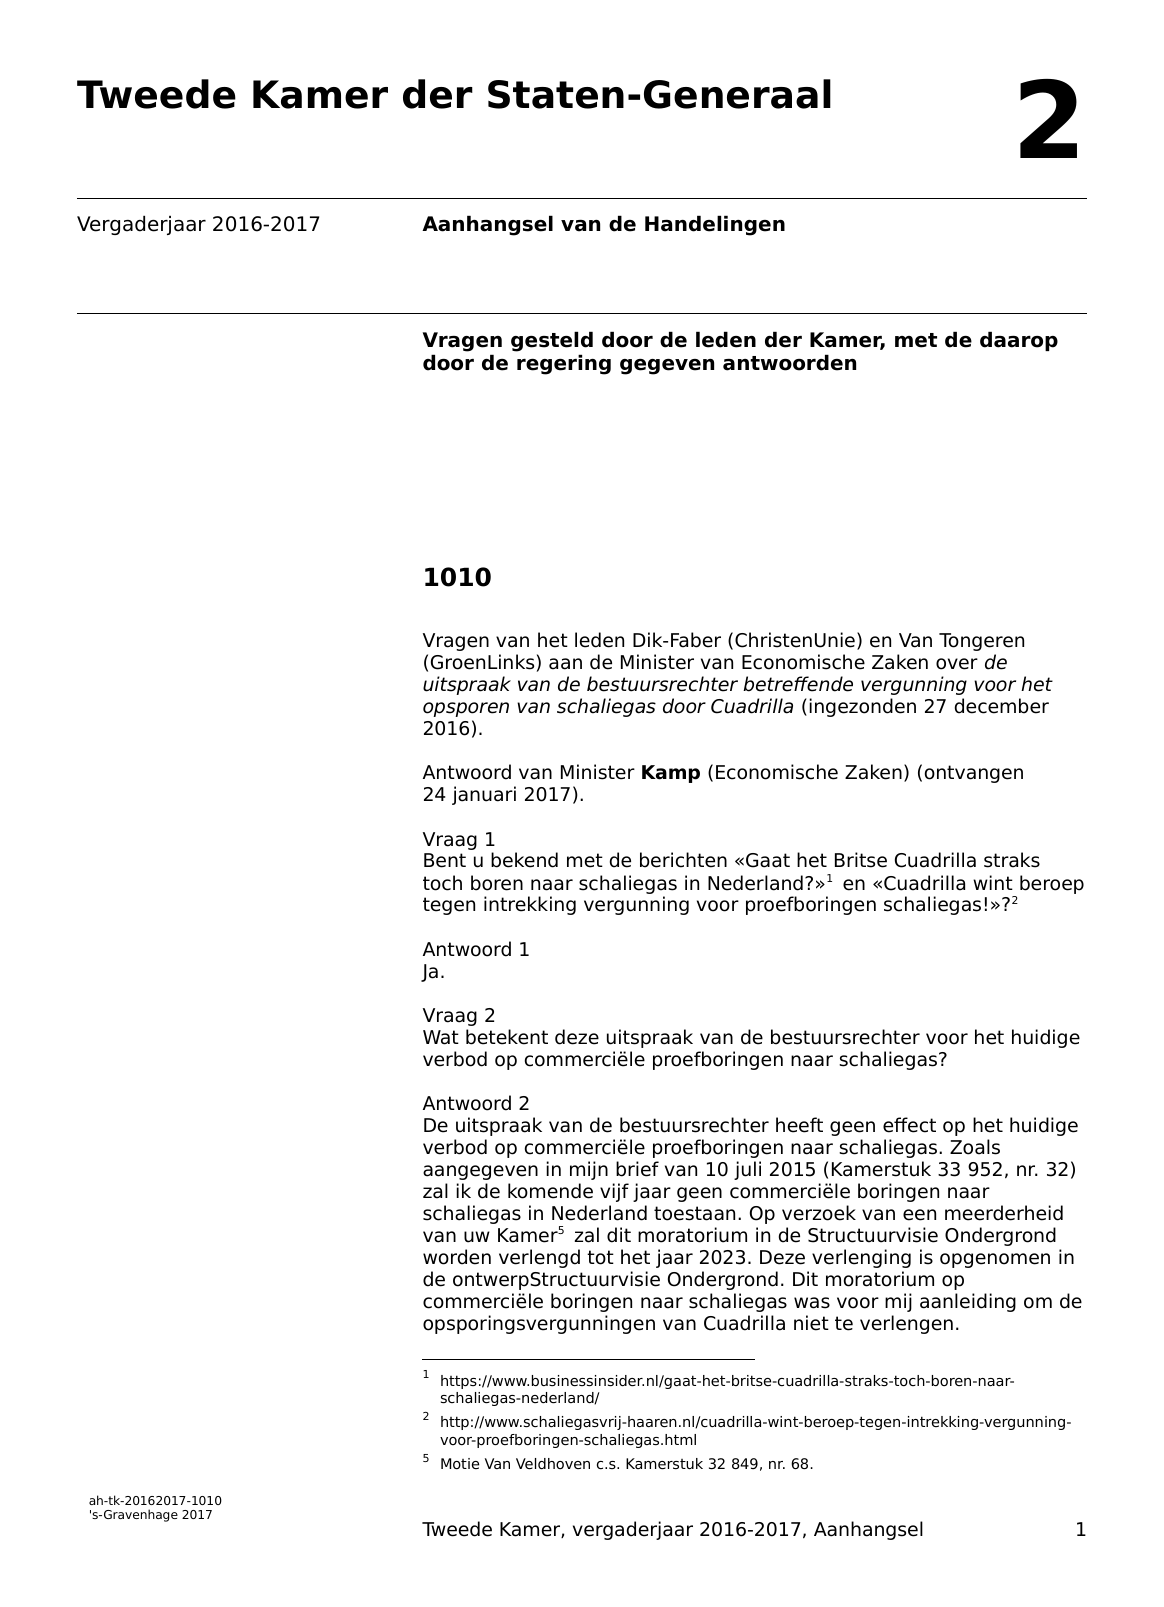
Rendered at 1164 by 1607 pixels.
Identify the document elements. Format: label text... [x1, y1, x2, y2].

text Bent u bekend met de berichten «Gaat het Britse Cuadrilla straks toch boren naar schaliegas in Nederland?» en «Cuadrilla wint beroep tegen intrekking vergunning voor proefboringen schaliegas!»? [422, 850, 1087, 916]
table_cell Vragen gesteld door de leden der Kamer, met de daarop door de regering gegeven antwoorden [422, 314, 1087, 375]
text 1010 [422, 563, 1087, 592]
text https://www.businessinsider.nl/gaat-het-britse-cuadrilla-straks-toch-boren-naar-schaliegas-nederland/ [422, 1368, 1087, 1407]
text De uitspraak van de bestuursrechter heeft geen effect op het huidige verbod op commerciële proefboringen naar schaliegas. Zoals aangegeven in mijn brief van 10 juli 2015 (Kamerstuk 33 952, nr. 32) zal ik de komende vijf jaar geen commerciële boringen naar schaliegas in Nederland toestaan. Op verzoek van een meerderheid van uw Kamer zal dit moratorium in de Structuurvisie Ondergrond worden verlengd tot het jaar 2023. Deze verlenging is opgenomen in de ontwerpStructuurvisie Ondergrond. Dit moratorium op commerciële boringen naar schaliegas was voor mij aanleiding om de opsporingsvergunningen van Cuadrilla niet te verlengen. [422, 1115, 1087, 1334]
text Wat betekent deze uitspraak van de bestuursrechter voor het huidige verbod op commerciële proefboringen naar schaliegas? [422, 1027, 1087, 1071]
text Antwoord 2 [422, 1093, 1087, 1115]
text 's-Gravenhage 2017 [88, 1508, 323, 1522]
text Ja. [422, 961, 1087, 982]
table_header Tweede Kamer der Staten-Generaal [77, 59, 886, 198]
text http://www.schaliegasvrij-haaren.nl/cuadrilla-wint-beroep-tegen-intrekking-vergunning-voor-proefboringen-schaliegas.html [422, 1410, 1087, 1449]
text Vraag 1 [422, 828, 1087, 850]
table_header 2 [886, 59, 1087, 198]
text Antwoord van Minister Kamp (Economische Zaken) (ontvangen 24 januari 2017). [422, 762, 1087, 806]
text Vraag 2 [422, 1005, 1087, 1027]
text ah-tk-20162017-1010 [88, 1494, 323, 1508]
table_cell Vergaderjaar 2016-2017 [77, 199, 422, 313]
table_cell Aanhangsel van de Handelingen [422, 199, 1087, 313]
table_cell [77, 314, 422, 375]
text Antwoord 1 [422, 938, 1087, 961]
text Vragen van het leden Dik-Faber (ChristenUnie) en Van Tongeren (GroenLinks) aan de Minister van Economische Zaken over de uitspraak van de bestuursrechter betreffende vergunning voor het opsporen van schaliegas door Cuadrilla (ingezonden 27 december 2016). [422, 630, 1087, 740]
text Motie Van Veldhoven c.s. Kamerstuk 32 849, nr. 68. [422, 1452, 1087, 1474]
